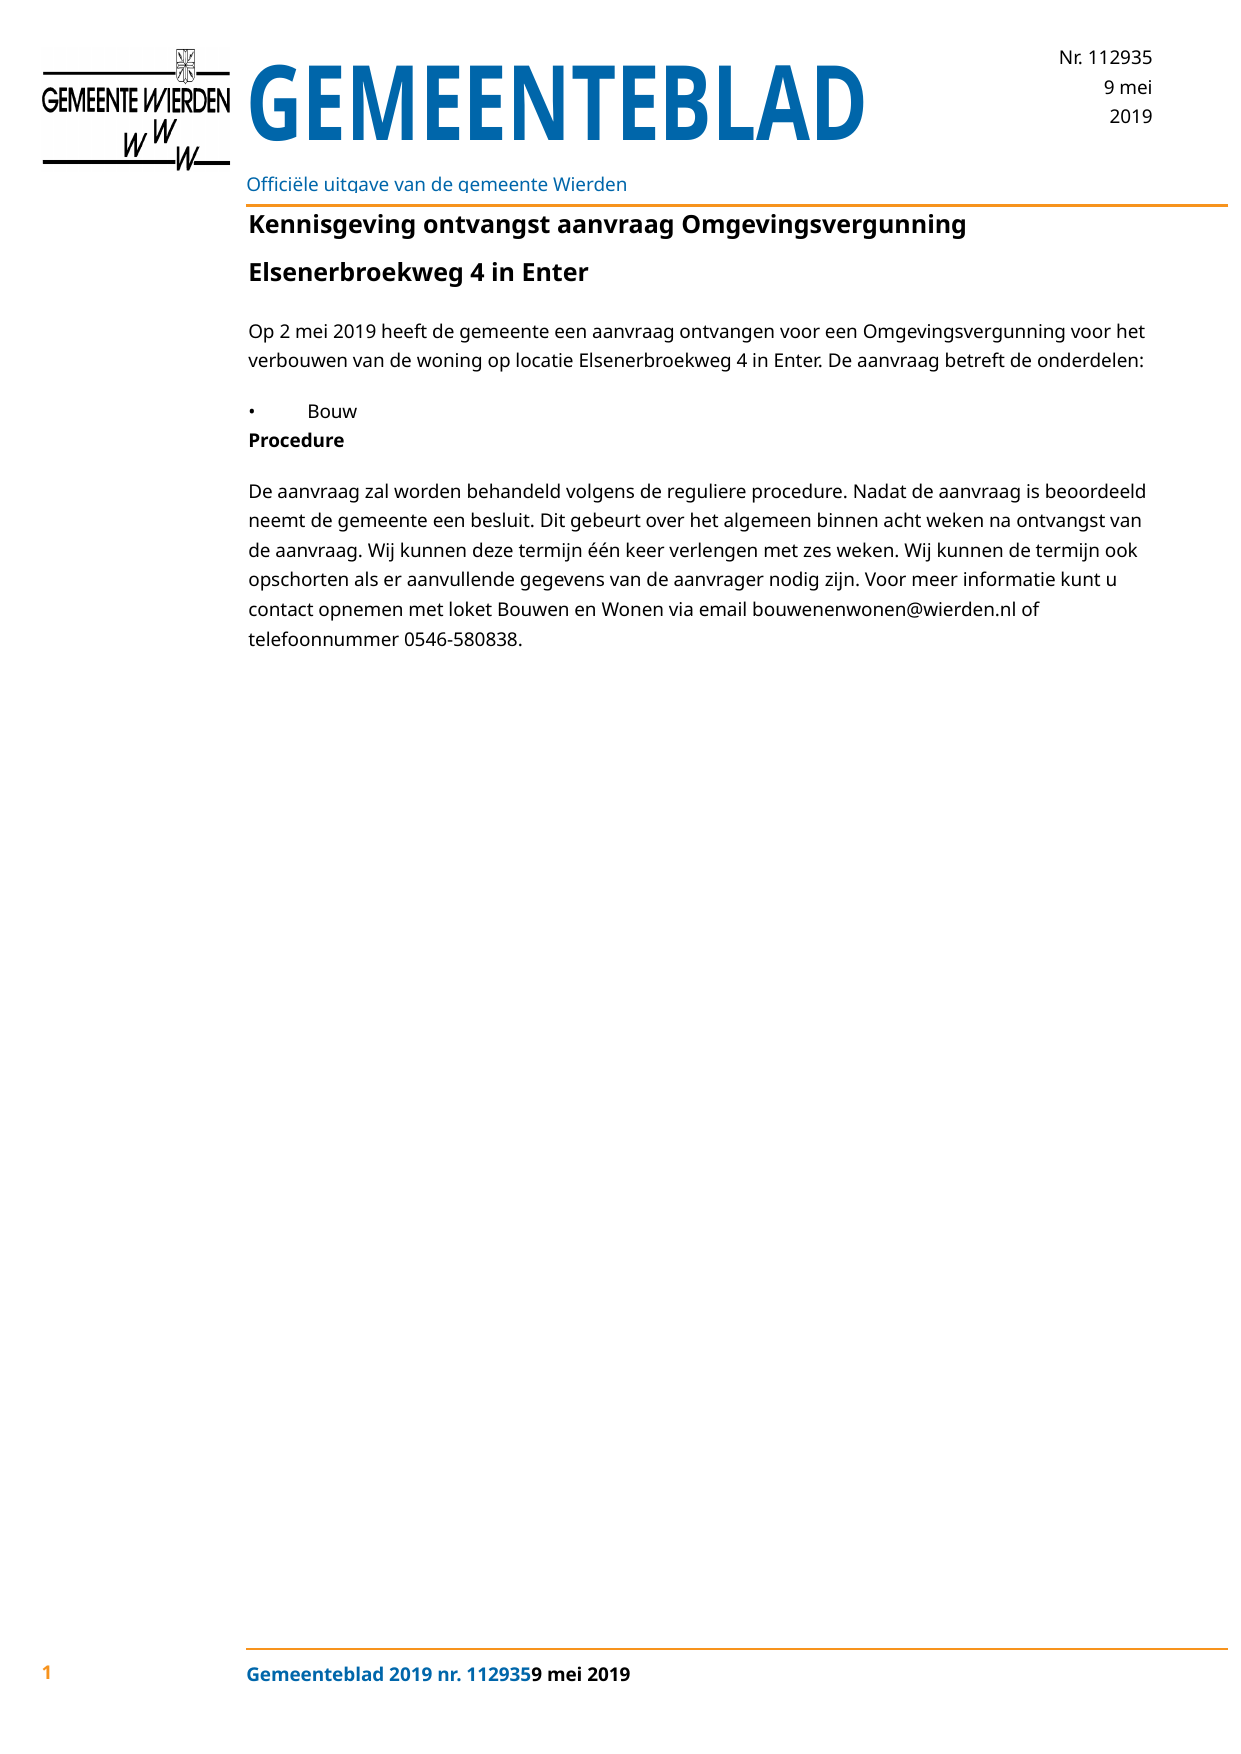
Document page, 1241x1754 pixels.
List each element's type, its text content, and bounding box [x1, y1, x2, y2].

text Op 2 mei 2019 heeft de gemeente een aanvraag ontvangen voor een Omgevingsvergunning voor het verbouwen van de woning op locatie Elsenerbroekweg 4 in Enter. De aanvraag betreft de onderdelen: [248, 318, 1152, 373]
text Kennisgeving ontvangst aanvraag Omgevingsvergunning Elsenerbroekweg 4 in Enter [248, 207, 1152, 288]
list Bouw [248, 398, 1152, 424]
picture [41, 47, 231, 172]
text Procedure [248, 427, 1152, 453]
text De aanvraag zal worden behandeld volgens de reguliere procedure. Nadat de aanvraag is beoordeeld neemt de gemeente een besluit. Dit gebeurt over het algemeen binnen acht weken na ontvangst van de aanvraag. Wij kunnen deze termijn één keer verlengen met zes weken. Wij kunnen de termijn ook opschorten als er aanvullende gegevens van de aanvrager nodig zijn. Voor meer informatie kunt u contact opnemen met loket Bouwen en Wonen via email bouwenenwonen@wierden.nl of telefoonnummer 0546-580838. [248, 478, 1152, 652]
